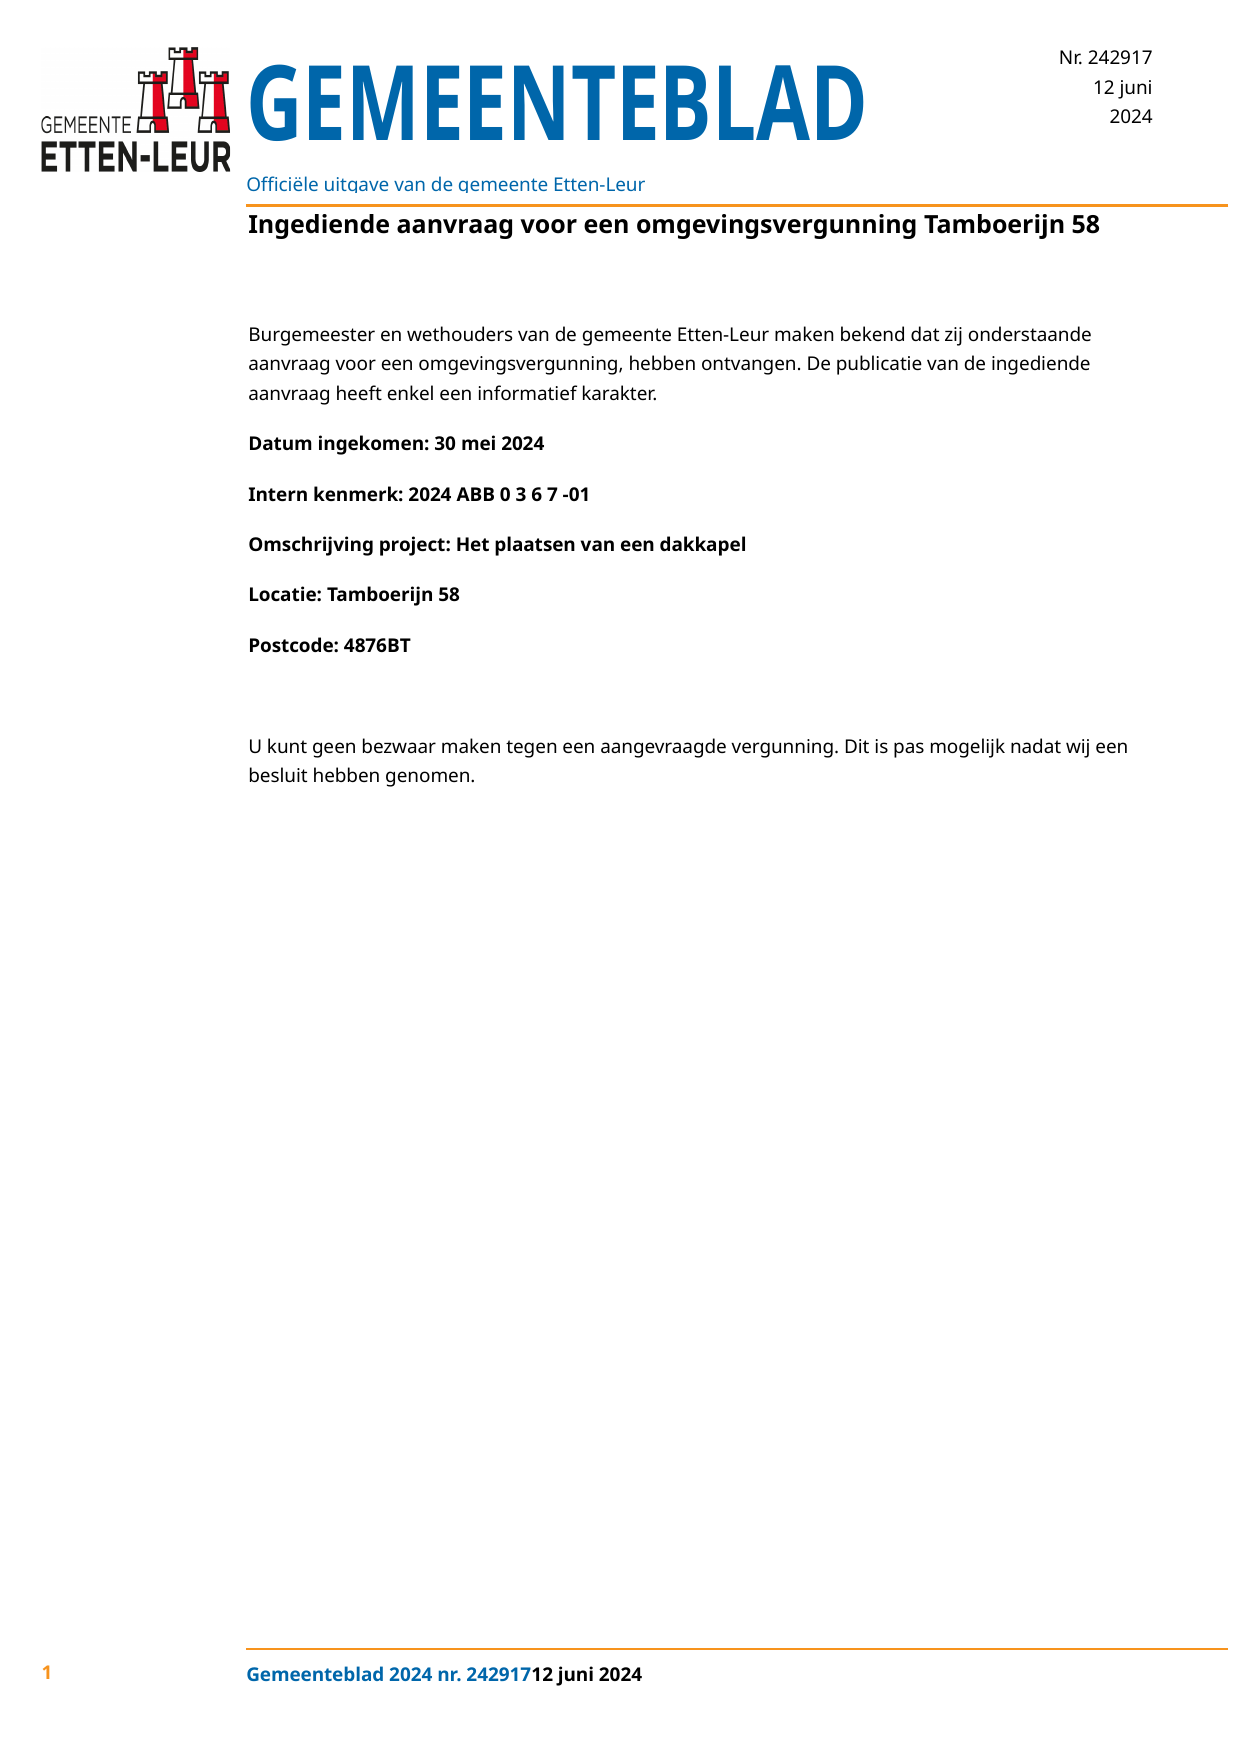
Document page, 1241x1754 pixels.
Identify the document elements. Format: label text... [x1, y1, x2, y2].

picture [41, 47, 231, 172]
text Ingediende aanvraag voor een omgevingsvergunning Tamboerijn 58 [248, 207, 1152, 241]
text Burgemeester en wethouders van de gemeente Etten-Leur maken bekend dat zij onderstaande aanvraag voor een omgevingsvergunning, hebben ontvangen. De publicatie van de ingediende aanvraag heeft enkel een informatief karakter. [248, 321, 1152, 406]
text Postcode: 4876BT [248, 632, 1152, 658]
text Locatie: Tamboerijn 58 [248, 582, 1152, 607]
text Intern kenmerk: 2024 ABB 0 3 6 7 -01 [248, 481, 1152, 506]
text Datum ingekomen: 30 mei 2024 [248, 430, 1152, 456]
text Omschrijving project: Het plaatsen van een dakkapel [248, 531, 1152, 557]
text U kunt geen bezwaar maken tegen een aangevraagde vergunning. Dit is pas mogelijk nadat wij een besluit hebben genomen. [248, 733, 1152, 788]
